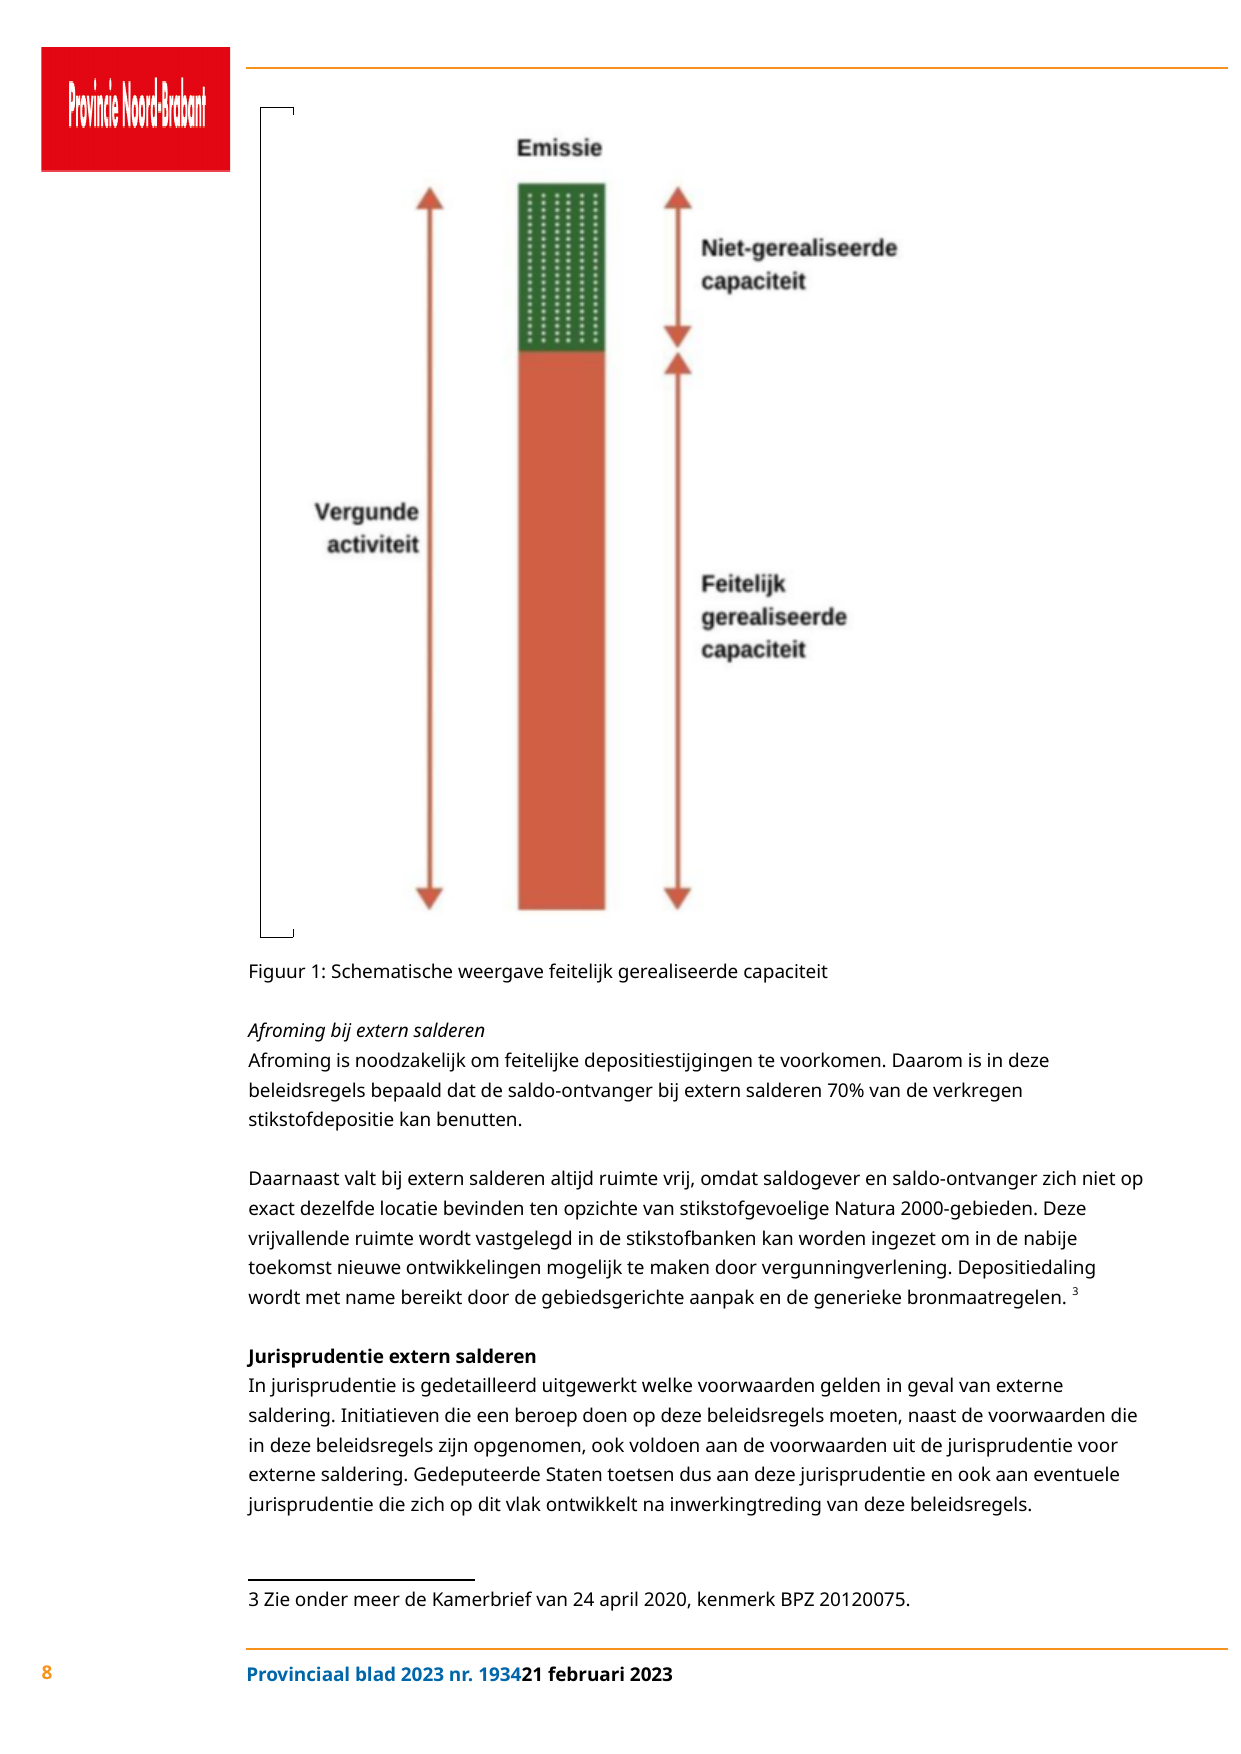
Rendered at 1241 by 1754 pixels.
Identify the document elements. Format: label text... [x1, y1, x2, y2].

text Afroming is noodzakelijk om feitelijke depositiestijgingen te voorkomen. Daarom is in deze beleidsregels bepaald dat de saldo-ontvanger bij extern salderen 70% van de verkregen stikstofdepositie kan benutten. [248, 1047, 1152, 1132]
picture [41, 47, 231, 172]
picture [268, 115, 1008, 929]
text Daarnaast valt bij extern salderen altijd ruimte vrij, omdat saldogever en saldo-ontvanger zich niet op exact dezelfde locatie bevinden ten opzichte van stikstofgevoelige Natura 2000-gebieden. Deze vrijvallende ruimte wordt vastgelegd in de stikstofbanken kan worden ingezet om in de nabije toekomst nieuwe ontwikkelingen mogelijk te maken door vergunningverlening. Depositiedaling wordt met name bereikt door de gebiedsgerichte aanpak en de generieke bronmaatregelen. [248, 1166, 1152, 1310]
text Afroming bij extern salderen [248, 1018, 1152, 1043]
text Zie onder meer de Kamerbrief van 24 april 2020, kenmerk BPZ 20120075. [248, 1586, 1152, 1612]
text Figuur 1: Schematische weergave feitelijk gerealiseerde capaciteit [248, 958, 1152, 984]
text In jurisprudentie is gedetailleerd uitgewerkt welke voorwaarden gelden in geval van externe saldering. Initiatieven die een beroep doen op deze beleidsregels moeten, naast de voorwaarden die in deze beleidsregels zijn opgenomen, ook voldoen aan de voorwaarden uit de jurisprudentie voor externe saldering. Gedeputeerde Staten toetsen dus aan deze jurisprudentie en ook aan eventuele jurisprudentie die zich op dit vlak ontwikkelt na inwerkingtreding van deze beleidsregels. [248, 1373, 1152, 1517]
text Jurisprudentie extern salderen [248, 1343, 1152, 1369]
